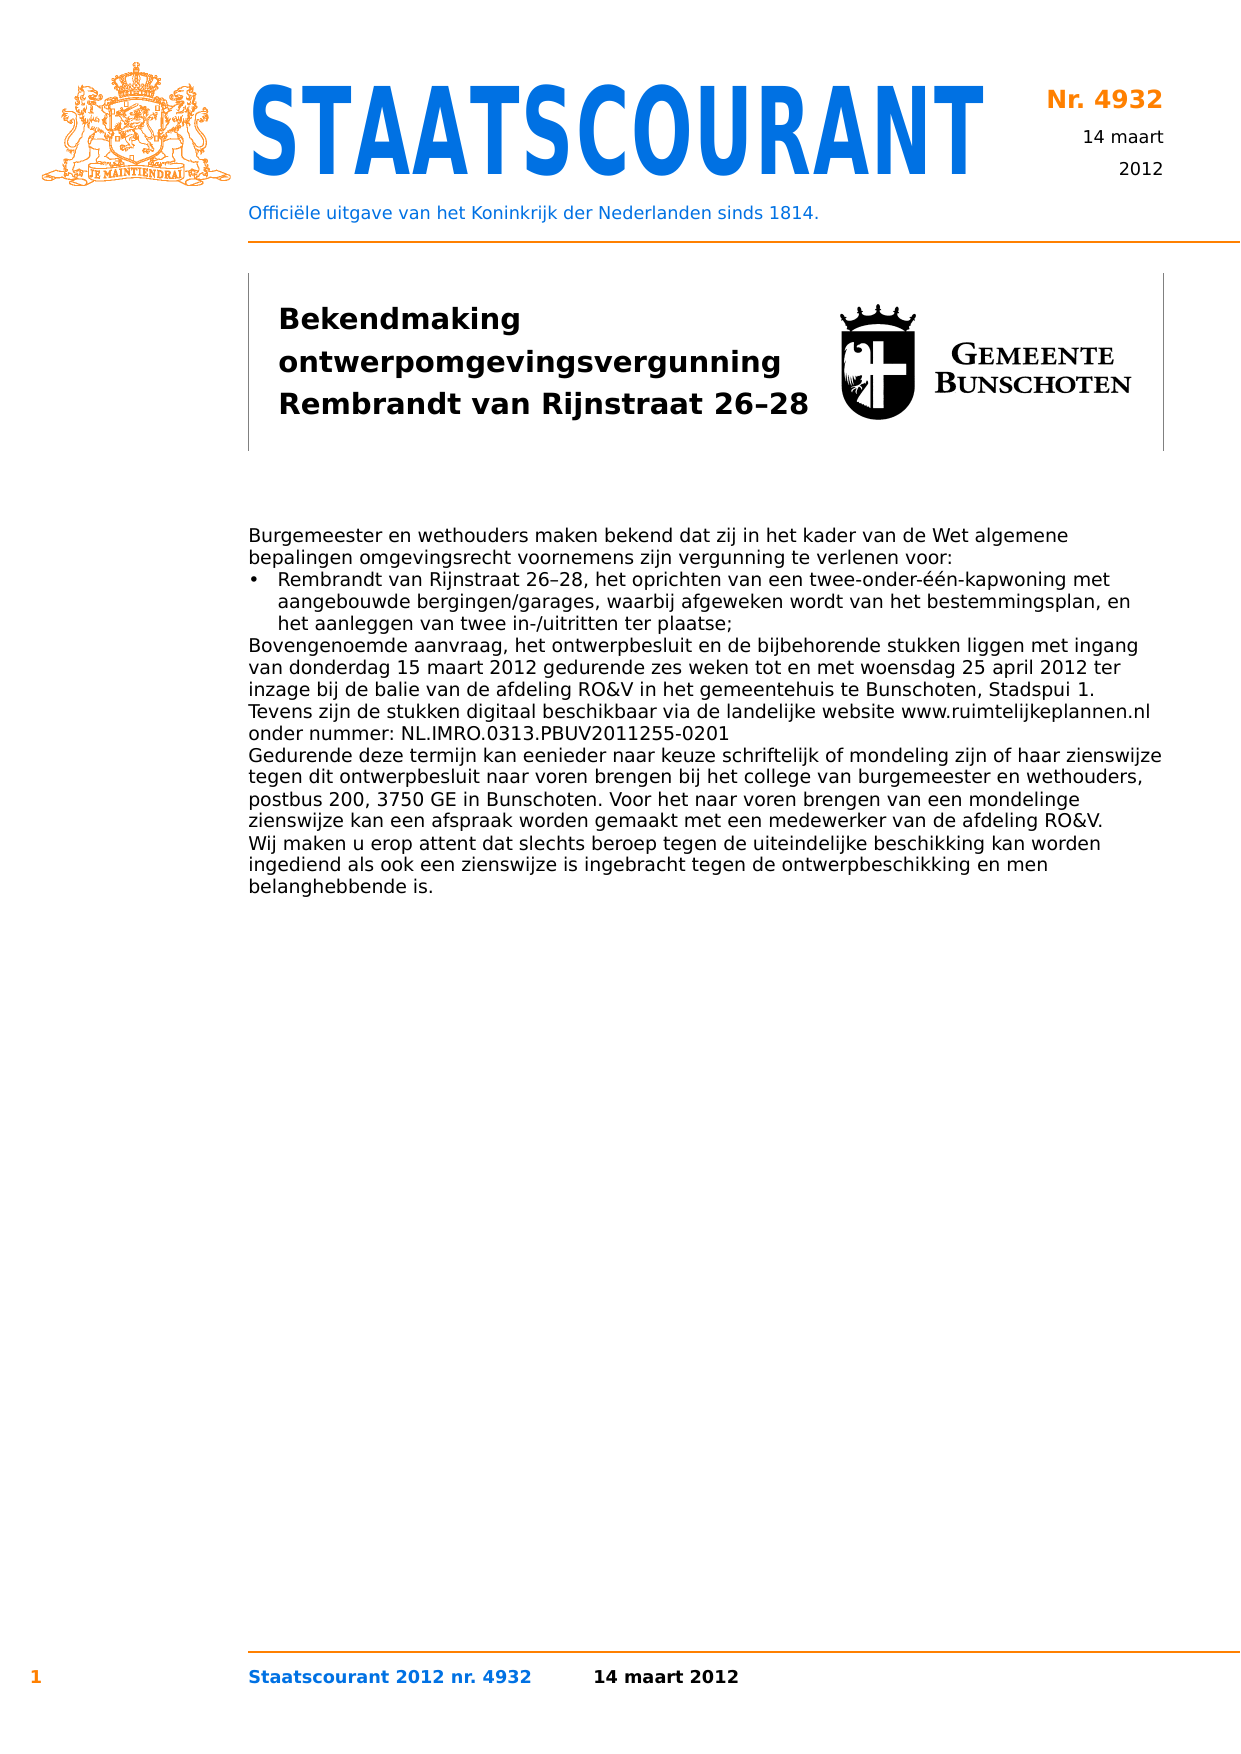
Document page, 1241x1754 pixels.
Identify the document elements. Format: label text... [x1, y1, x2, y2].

table_header STAATSCOURANT [248, 62, 998, 203]
subtitle Bekendmaking ontwerpomgevingsvergunning Rembrandt van Rijnstraat 26–28 [249, 273, 1163, 451]
text • Rembrandt van Rijnstraat 26–28, het oprichten van een twee-onder-één-kapwoning met aangebouwde bergingen/garages, waarbij afgeweken wordt van het bestemmingsplan, en het aanleggen van twee in-/uitritten ter plaatse; [248, 569, 1163, 634]
picture [41, 62, 231, 186]
table_cell Officiële uitgave van het Koninkrijk der Nederlanden sinds 1814. [248, 203, 1240, 241]
text Bovengenoemde aanvraag, het ontwerpbesluit en de bijbehorende stukken liggen met ingang van donderdag 15 maart 2012 gedurende zes weken tot en met woensdag 25 april 2012 ter inzage bij de balie van de afdeling RO&V in het gemeentehuis te Bunschoten, Stadspui 1. Tevens zijn de stukken digitaal beschikbaar via de landelijke website www.ruimtelijkeplannen.nl onder nummer: NL.IMRO.0313.PBUV2011255-0201 [248, 634, 1163, 744]
table_header [25, 62, 248, 241]
picture [838, 302, 1134, 421]
text Wij maken u erop attent dat slechts beroep tegen de uiteindelijke beschikking kan worden ingediend als ook een zienswijze is ingebracht tegen de ontwerpbeschikking en men belanghebbende is. [248, 832, 1163, 898]
text Burgemeester en wethouders maken bekend dat zij in het kader van de Wet algemene bepalingen omgevingsrecht voornemens zijn vergunning te verlenen voor: [248, 525, 1163, 569]
table_header Nr. 4932 [998, 62, 1240, 121]
table_cell 2012 [998, 153, 1240, 203]
table_cell 14 maart [998, 121, 1240, 153]
text Gedurende deze termijn kan eenieder naar keuze schriftelijk of mondeling zijn of haar zienswijze tegen dit ontwerpbesluit naar voren brengen bij het college van burgemeester en wethouders, postbus 200, 3750 GE in Bunschoten. Voor het naar voren brengen van een mondelinge zienswijze kan een afspraak worden gemaakt met een medewerker van de afdeling RO&V. [248, 744, 1163, 832]
